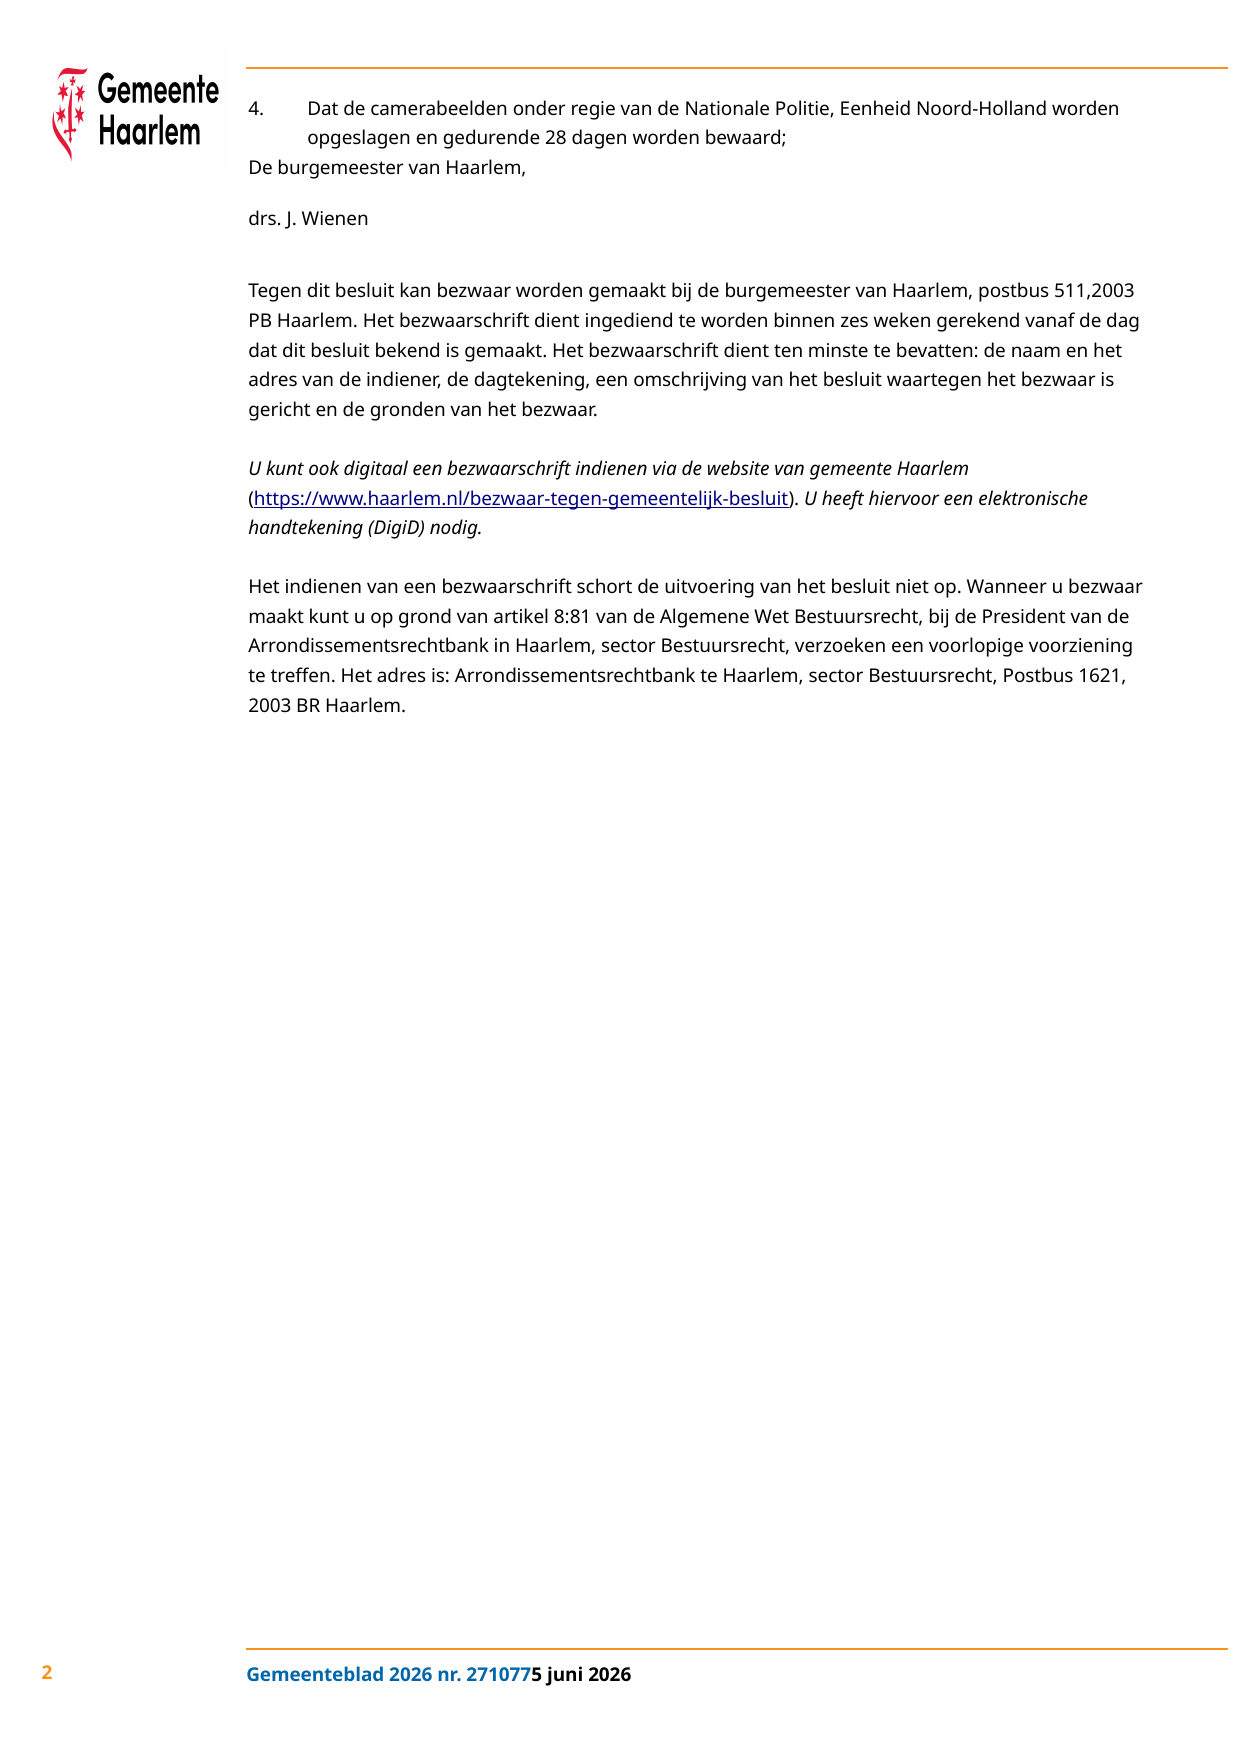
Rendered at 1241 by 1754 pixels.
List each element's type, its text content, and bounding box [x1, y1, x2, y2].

text Het indienen van een bezwaarschrift schort de uitvoering van het besluit niet op. Wanneer u bezwaar maakt kunt u op grond van artikel 8:81 van de Algemene Wet Bestuursrecht, bij de President van de Arrondissementsrechtbank in Haarlem, sector Bestuursrecht, verzoeken een voorlopige voorziening te treffen. Het adres is: Arrondissementsrechtbank te Haarlem, sector Bestuursrecht, Postbus 1621, 2003 BR Haarlem. [248, 573, 1152, 718]
text drs. J. Wienen [248, 205, 1152, 231]
text U kunt ook digitaal een bezwaarschrift indienen via de website van gemeente Haarlem (https://www.haarlem.nl/bezwaar-tegen-gemeentelijk-besluit). U heeft hiervoor een elektronische handtekening (DigiD) nodig. [248, 455, 1152, 540]
picture [41, 47, 231, 172]
text De burgemeester van Haarlem, [248, 154, 1152, 180]
list Dat de camerabeelden onder regie van de Nationale Politie, Eenheid Noord-Holland worden opgeslagen en gedurende 28 dagen worden bewaard; [248, 95, 1152, 150]
text Tegen dit besluit kan bezwaar worden gemaakt bij de burgemeester van Haarlem, postbus 511,2003 PB Haarlem. Het bezwaarschrift dient ingediend te worden binnen zes weken gerekend vanaf de dag dat dit besluit bekend is gemaakt. Het bezwaarschrift dient ten minste te bevatten: de naam en het adres van de indiener, de dagtekening, een omschrijving van het besluit waartegen het bezwaar is gericht en de gronden van het bezwaar. [248, 278, 1152, 422]
